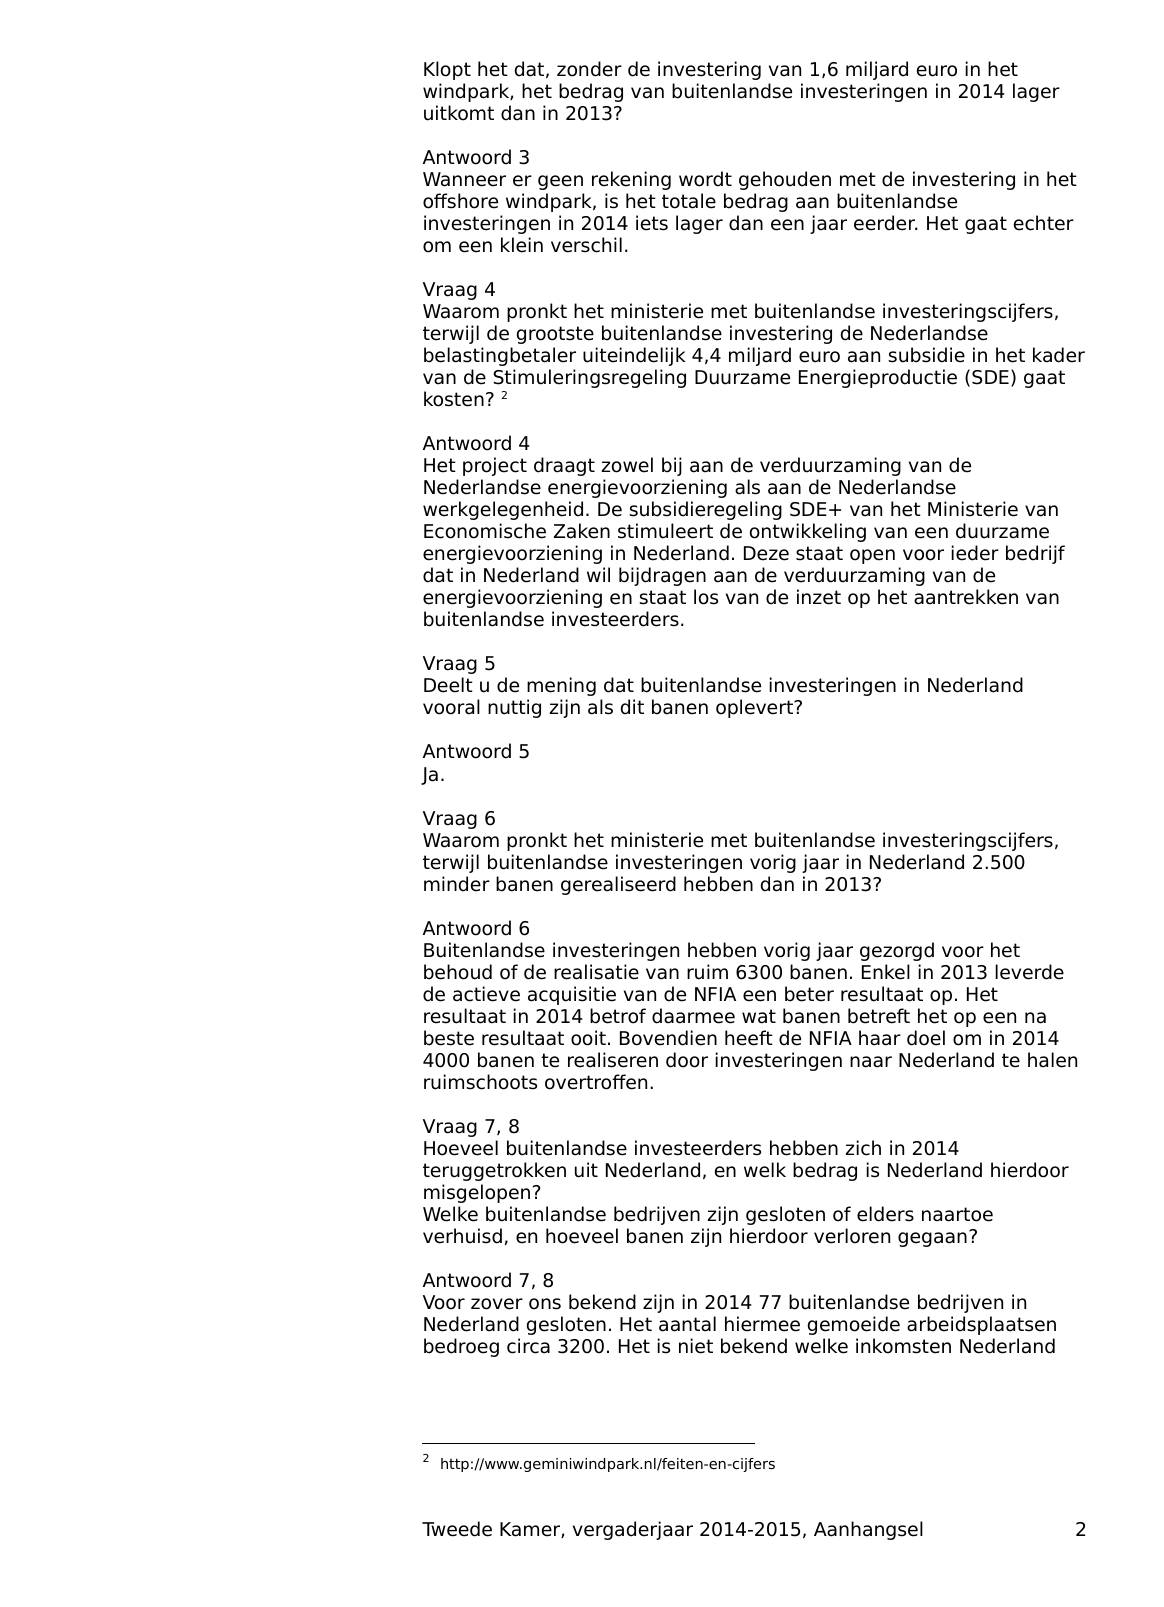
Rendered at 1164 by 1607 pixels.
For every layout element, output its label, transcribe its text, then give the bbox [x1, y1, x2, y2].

text Antwoord 4 [422, 433, 1087, 455]
text Waarom pronkt het ministerie met buitenlandse investeringscijfers, terwijl de grootste buitenlandse investering de Nederlandse belastingbetaler uiteindelijk 4,4 miljard euro aan subsidie in het kader van de Stimuleringsregeling Duurzame Energieproductie (SDE) gaat kosten? [422, 301, 1087, 411]
text Vraag 7, 8 [422, 1116, 1087, 1138]
text Het project draagt zowel bij aan de verduurzaming van de Nederlandse energievoorziening als aan de Nederlandse werkgelegenheid. De subsidieregeling SDE+ van het Ministerie van Economische Zaken stimuleert de ontwikkeling van een duurzame energievoorziening in Nederland. Deze staat open voor ieder bedrijf dat in Nederland wil bijdragen aan de verduurzaming van de energievoorziening en staat los van de inzet op het aantrekken van buitenlandse investeerders. [422, 455, 1087, 631]
text Deelt u de mening dat buitenlandse investeringen in Nederland vooral nuttig zijn als dit banen oplevert? [422, 675, 1087, 719]
text Vraag 4 [422, 279, 1087, 301]
text Wanneer er geen rekening wordt gehouden met de investering in het offshore windpark, is het totale bedrag aan buitenlandse investeringen in 2014 iets lager dan een jaar eerder. Het gaat echter om een klein verschil. [422, 169, 1087, 257]
text Antwoord 6 [422, 918, 1087, 940]
text Antwoord 3 [422, 147, 1087, 169]
text Vraag 6 [422, 808, 1087, 829]
text Waarom pronkt het ministerie met buitenlandse investeringscijfers, terwijl buitenlandse investeringen vorig jaar in Nederland 2.500 minder banen gerealiseerd hebben dan in 2013? [422, 829, 1087, 896]
text http://www.geminiwindpark.nl/feiten-en-cijfers [422, 1452, 1087, 1474]
text Antwoord 5 [422, 741, 1087, 763]
text Klopt het dat, zonder de investering van 1,6 miljard euro in het windpark, het bedrag van buitenlandse investeringen in 2014 lager uitkomt dan in 2013? [422, 59, 1087, 125]
text Ja. [422, 763, 1087, 785]
text Buitenlandse investeringen hebben vorig jaar gezorgd voor het behoud of de realisatie van ruim 6300 banen. Enkel in 2013 leverde de actieve acquisitie van de NFIA een beter resultaat op. Het resultaat in 2014 betrof daarmee wat banen betreft het op een na beste resultaat ooit. Bovendien heeft de NFIA haar doel om in 2014 4000 banen te realiseren door investeringen naar Nederland te halen ruimschoots overtroffen. [422, 940, 1087, 1093]
text Welke buitenlandse bedrijven zijn gesloten of elders naartoe verhuisd, en hoeveel banen zijn hierdoor verloren gegaan? [422, 1204, 1087, 1248]
text Voor zover ons bekend zijn in 2014 77 buitenlandse bedrijven in Nederland gesloten. Het aantal hiermee gemoeide arbeidsplaatsen bedroeg circa 3200. Het is niet bekend welke inkomsten Nederland [422, 1292, 1087, 1358]
text Hoeveel buitenlandse investeerders hebben zich in 2014 teruggetrokken uit Nederland, en welk bedrag is Nederland hierdoor misgelopen? [422, 1138, 1087, 1204]
text Antwoord 7, 8 [422, 1270, 1087, 1292]
text Vraag 5 [422, 653, 1087, 675]
